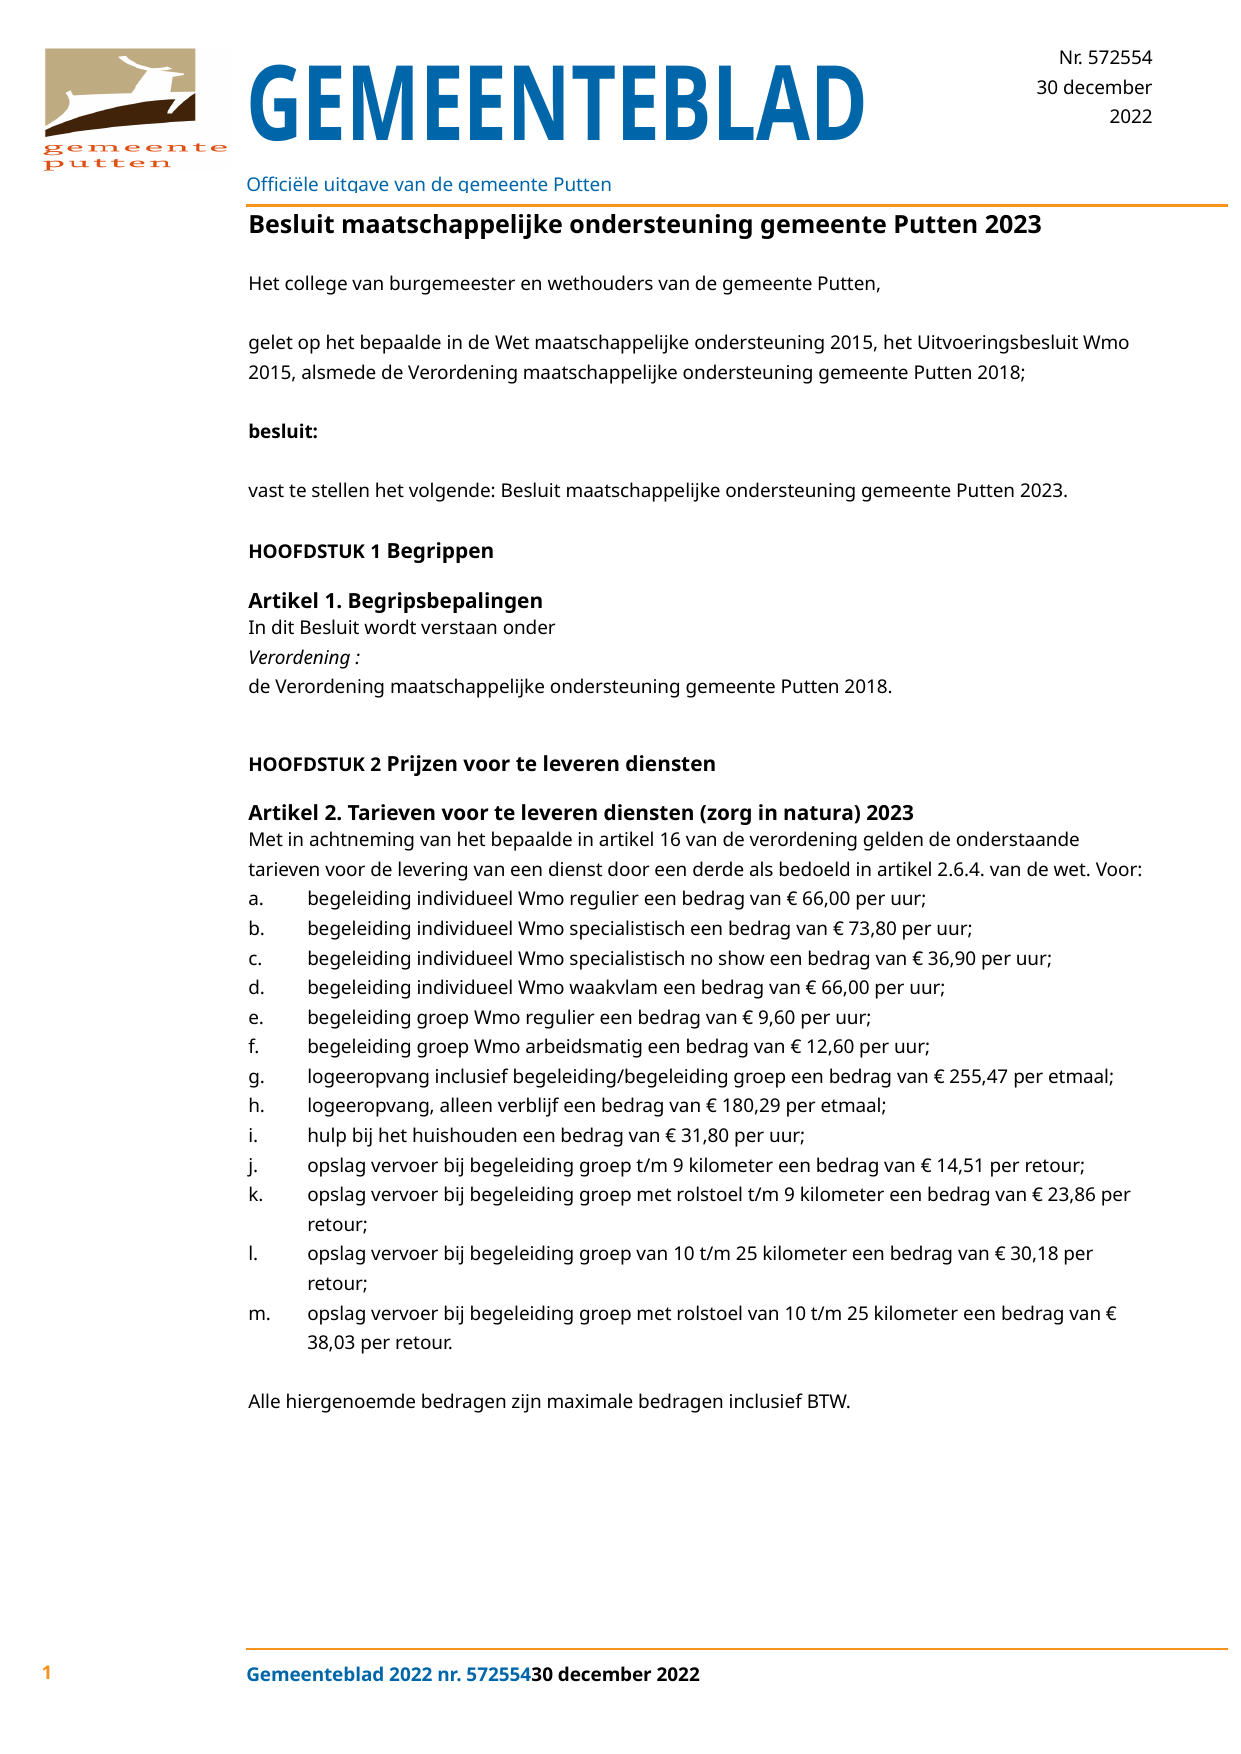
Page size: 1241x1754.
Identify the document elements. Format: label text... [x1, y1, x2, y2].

list begeleiding individueel Wmo regulier een bedrag van € 66,00 per uur; [248, 886, 1152, 911]
picture [41, 47, 231, 172]
text Het college van burgemeester en wethouders van de gemeente Putten, [248, 270, 1152, 296]
list hulp bij het huishouden een bedrag van € 31,80 per uur; [248, 1122, 1152, 1148]
text gelet op het bepaalde in de Wet maatschappelijke ondersteuning 2015, het Uitvoeringsbesluit Wmo 2015, alsmede de Verordening maatschappelijke ondersteuning gemeente Putten 2018; [248, 329, 1152, 385]
list opslag vervoer bij begeleiding groep met rolstoel t/m 9 kilometer een bedrag van € 23,86 per retour; [248, 1181, 1152, 1237]
text Artikel 1. Begripsbepalingen [248, 586, 1152, 614]
text Besluit maatschappelijke ondersteuning gemeente Putten 2023 [248, 207, 1152, 241]
list begeleiding individueel Wmo specialistisch no show een bedrag van € 36,90 per uur; [248, 945, 1152, 970]
list logeeropvang, alleen verblijf een bedrag van € 180,29 per etmaal; [248, 1093, 1152, 1118]
list opslag vervoer bij begeleiding groep van 10 t/m 25 kilometer een bedrag van € 30,18 per retour; [248, 1241, 1152, 1296]
text HOOFDSTUK 1 Begrippen [248, 537, 1152, 565]
list opslag vervoer bij begeleiding groep t/m 9 kilometer een bedrag van € 14,51 per retour; [248, 1152, 1152, 1177]
list opslag vervoer bij begeleiding groep met rolstoel van 10 t/m 25 kilometer een bedrag van € 38,03 per retour. [248, 1300, 1152, 1355]
text Verordening : [248, 644, 1152, 669]
text de Verordening maatschappelijke ondersteuning gemeente Putten 2018. [248, 673, 1152, 699]
list begeleiding individueel Wmo specialistisch een bedrag van € 73,80 per uur; [248, 915, 1152, 941]
list begeleiding groep Wmo arbeidsmatig een bedrag van € 12,60 per uur; [248, 1033, 1152, 1059]
list begeleiding individueel Wmo waakvlam een bedrag van € 66,00 per uur; [248, 974, 1152, 1000]
text HOOFDSTUK 2 Prijzen voor te leveren diensten [248, 749, 1152, 777]
text besluit: [248, 418, 1152, 444]
text vast te stellen het volgende: Besluit maatschappelijke ondersteuning gemeente Putten 2023. [248, 477, 1152, 503]
text Met in achtneming van het bepaalde in artikel 16 van de verordening gelden de onderstaande tarieven voor de levering van een dienst door een derde als bedoeld in artikel 2.6.4. van de wet. Voor: [248, 826, 1152, 882]
list begeleiding groep Wmo regulier een bedrag van € 9,60 per uur; [248, 1004, 1152, 1029]
list logeeropvang inclusief begeleiding/begeleiding groep een bedrag van € 255,47 per etmaal; [248, 1063, 1152, 1089]
text In dit Besluit wordt verstaan onder [248, 614, 1152, 640]
text Alle hiergenoemde bedragen zijn maximale bedragen inclusief BTW. [248, 1388, 1152, 1414]
text Artikel 2. Tarieven voor te leveren diensten (zorg in natura) 2023 [248, 798, 1152, 826]
